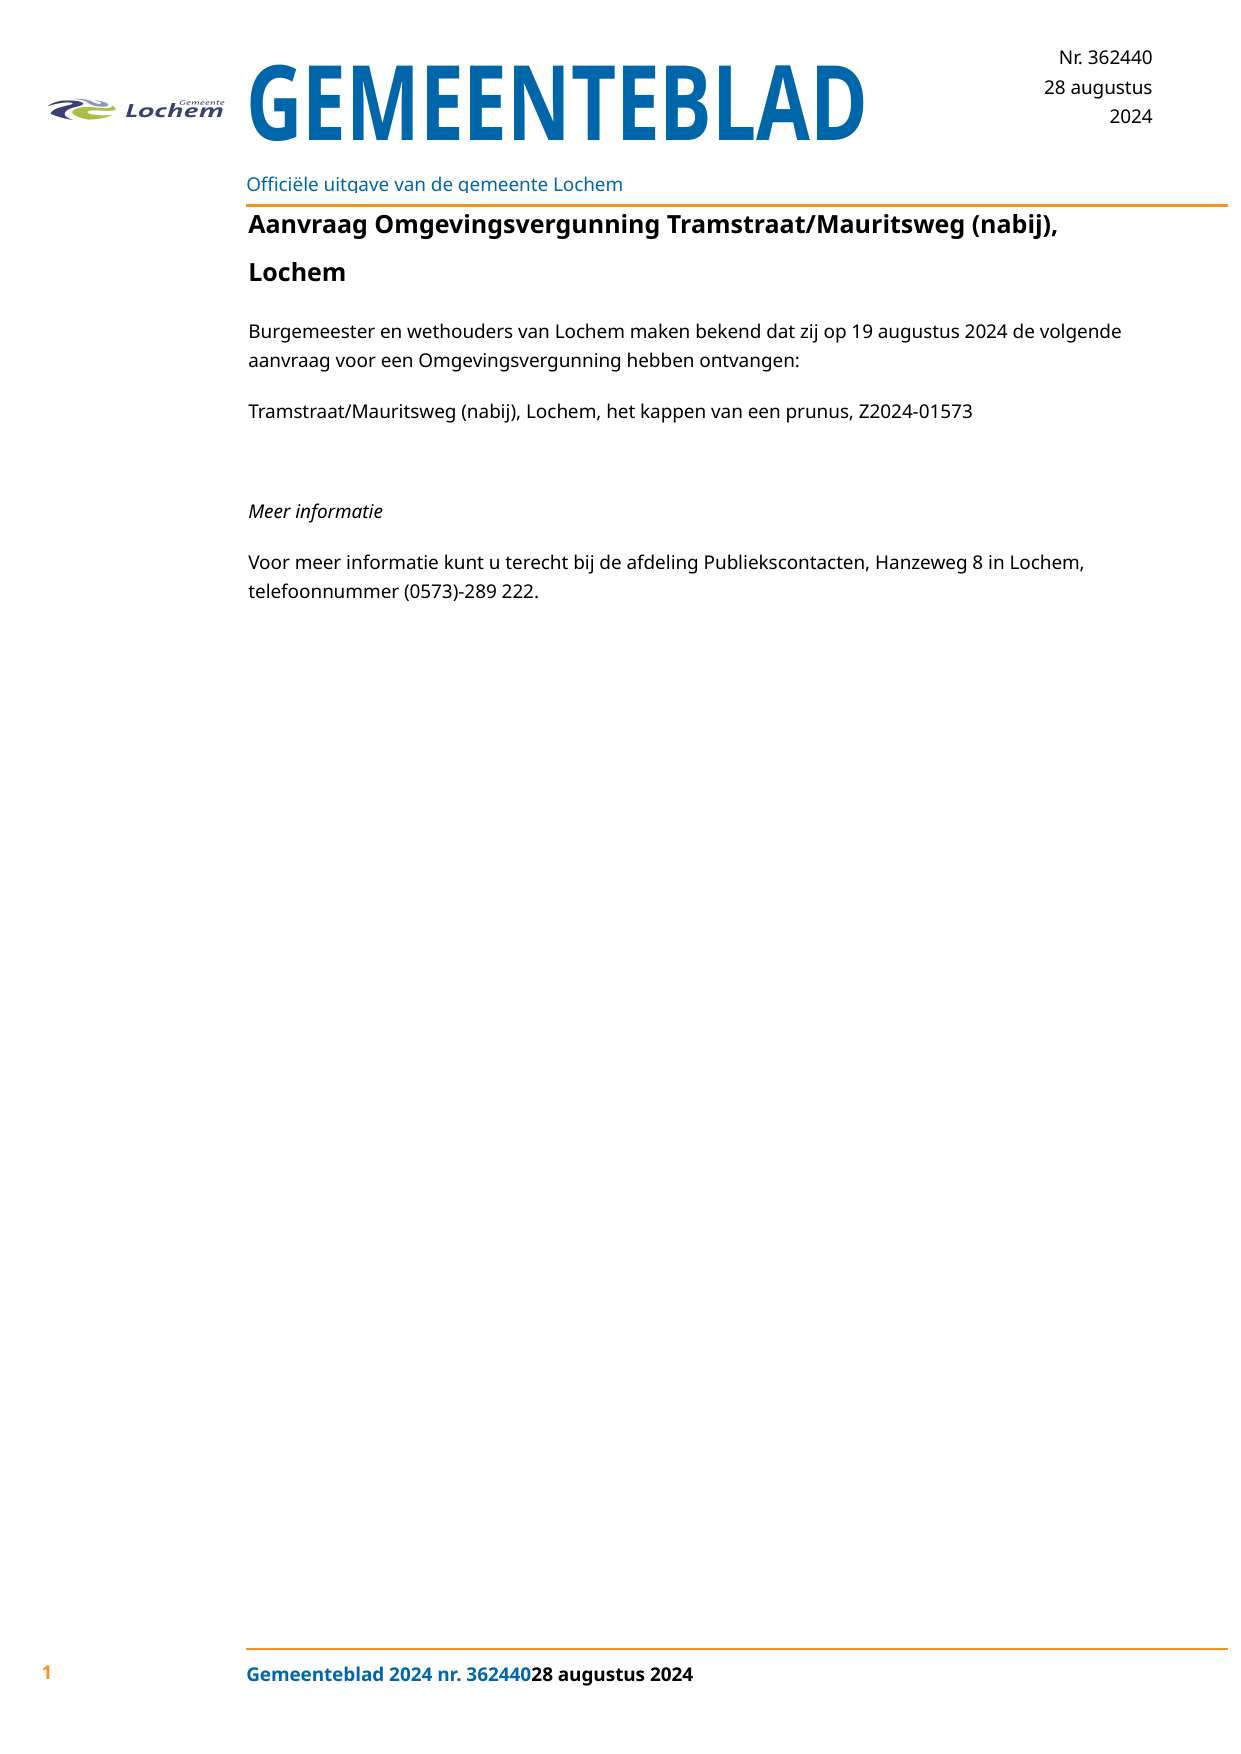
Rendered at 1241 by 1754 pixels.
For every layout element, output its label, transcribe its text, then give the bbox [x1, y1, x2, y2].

text Burgemeester en wethouders van Lochem maken bekend dat zij op 19 augustus 2024 de volgende aanvraag voor een Omgevingsvergunning hebben ontvangen: [248, 318, 1152, 373]
text Meer informatie [248, 499, 1152, 524]
text Aanvraag Omgevingsvergunning Tramstraat/Mauritsweg (nabij), Lochem [248, 207, 1152, 288]
picture [41, 47, 231, 172]
text Voor meer informatie kunt u terecht bij de afdeling Publiekscontacten, Hanzeweg 8 in Lochem, telefoonnummer (0573)-289 222. [248, 549, 1152, 604]
text Tramstraat/Mauritsweg (nabij), Lochem, het kappen van een prunus, Z2024-01573 [248, 398, 1152, 424]
